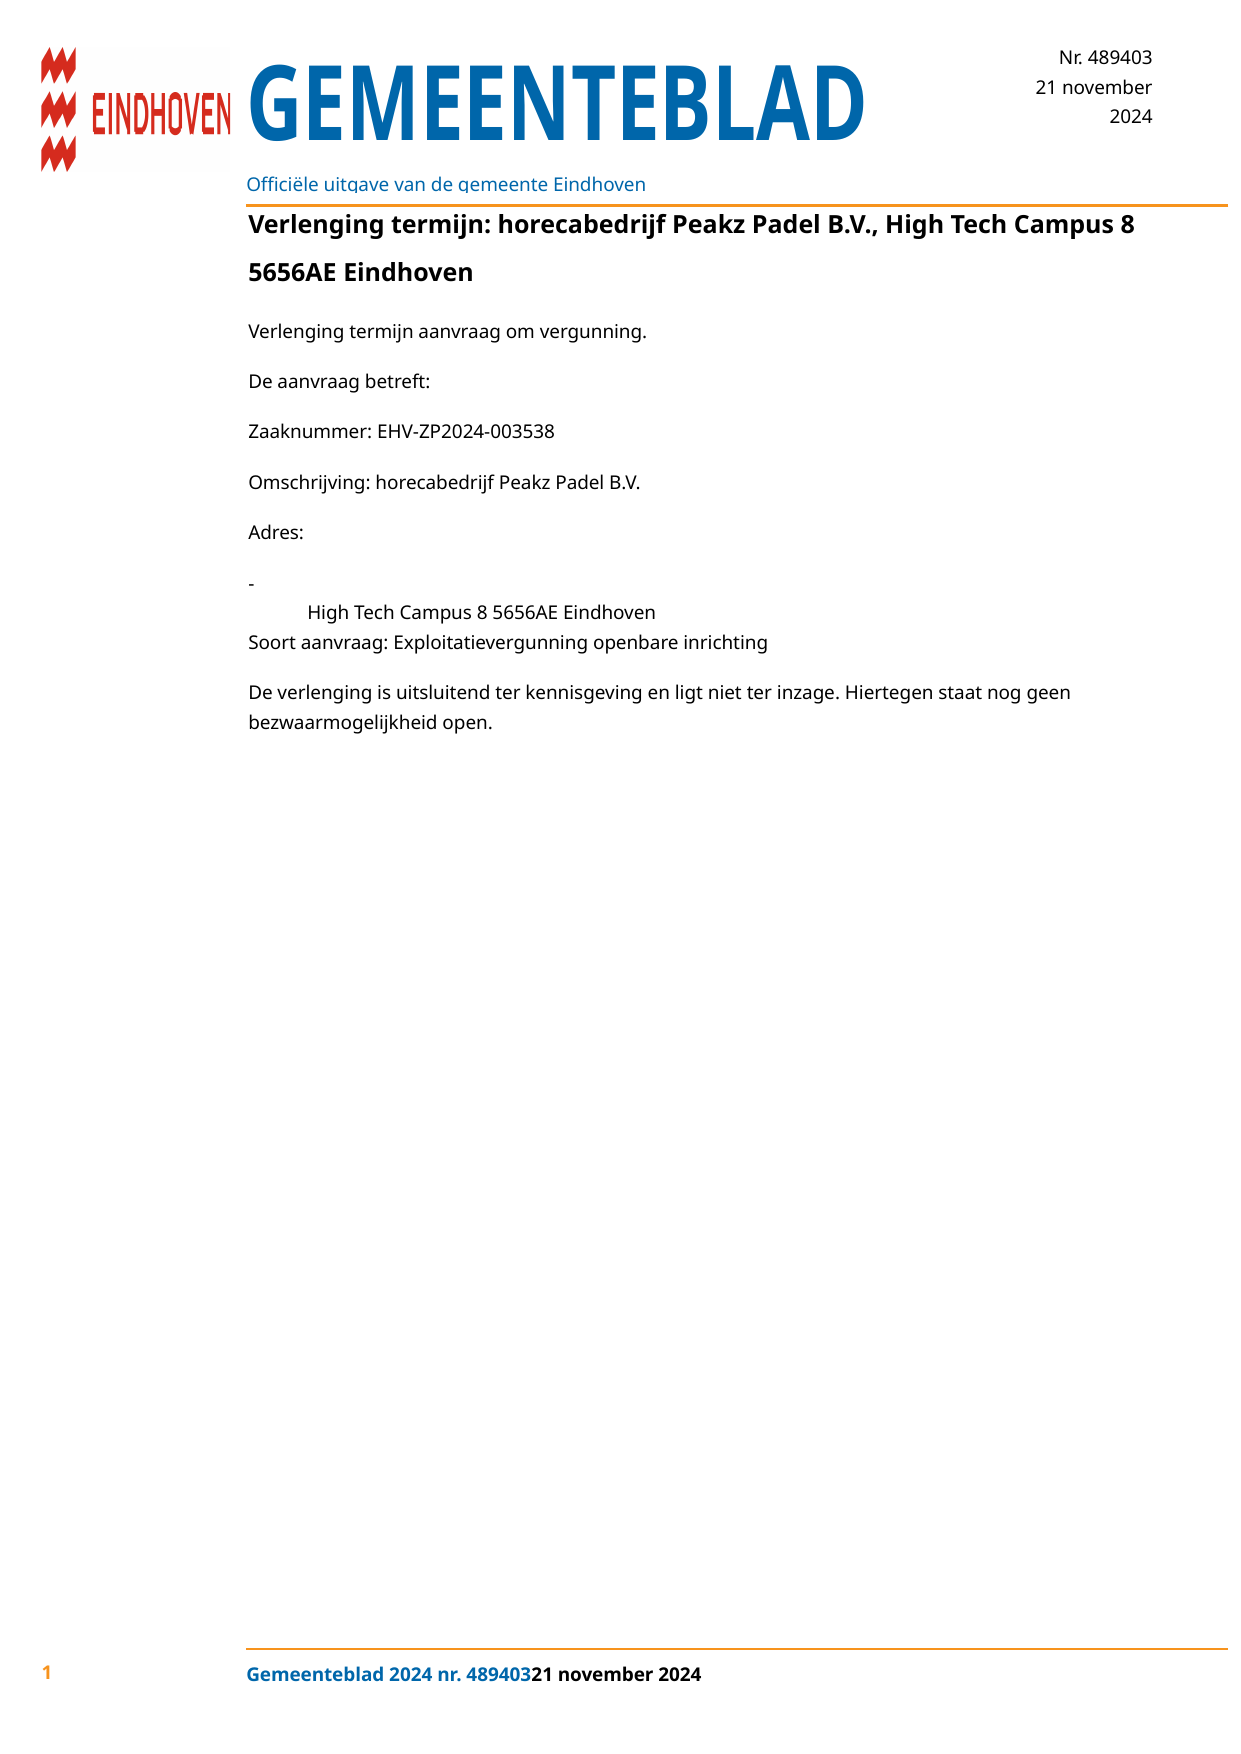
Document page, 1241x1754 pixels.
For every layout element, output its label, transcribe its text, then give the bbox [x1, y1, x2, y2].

picture [41, 47, 231, 172]
text De aanvraag betreft: [248, 368, 1152, 394]
text Verlenging termijn: horecabedrijf Peakz Padel B.V., High Tech Campus 8 5656AE Eindhoven [248, 207, 1152, 288]
text Verlenging termijn aanvraag om vergunning. [248, 318, 1152, 344]
text De verlenging is uitsluitend ter kennisgeving en ligt niet ter inzage. Hiertegen staat nog geen bezwaarmogelijkheid open. [248, 679, 1152, 735]
text Adres: [248, 519, 1152, 545]
list High Tech Campus 8 5656AE Eindhoven [248, 599, 1152, 625]
text Zaaknummer: EHV-ZP2024-003538 [248, 419, 1152, 444]
text Soort aanvraag: Exploitatievergunning openbare inrichting [248, 629, 1152, 655]
text Omschrijving: horecabedrijf Peakz Padel B.V. [248, 469, 1152, 495]
